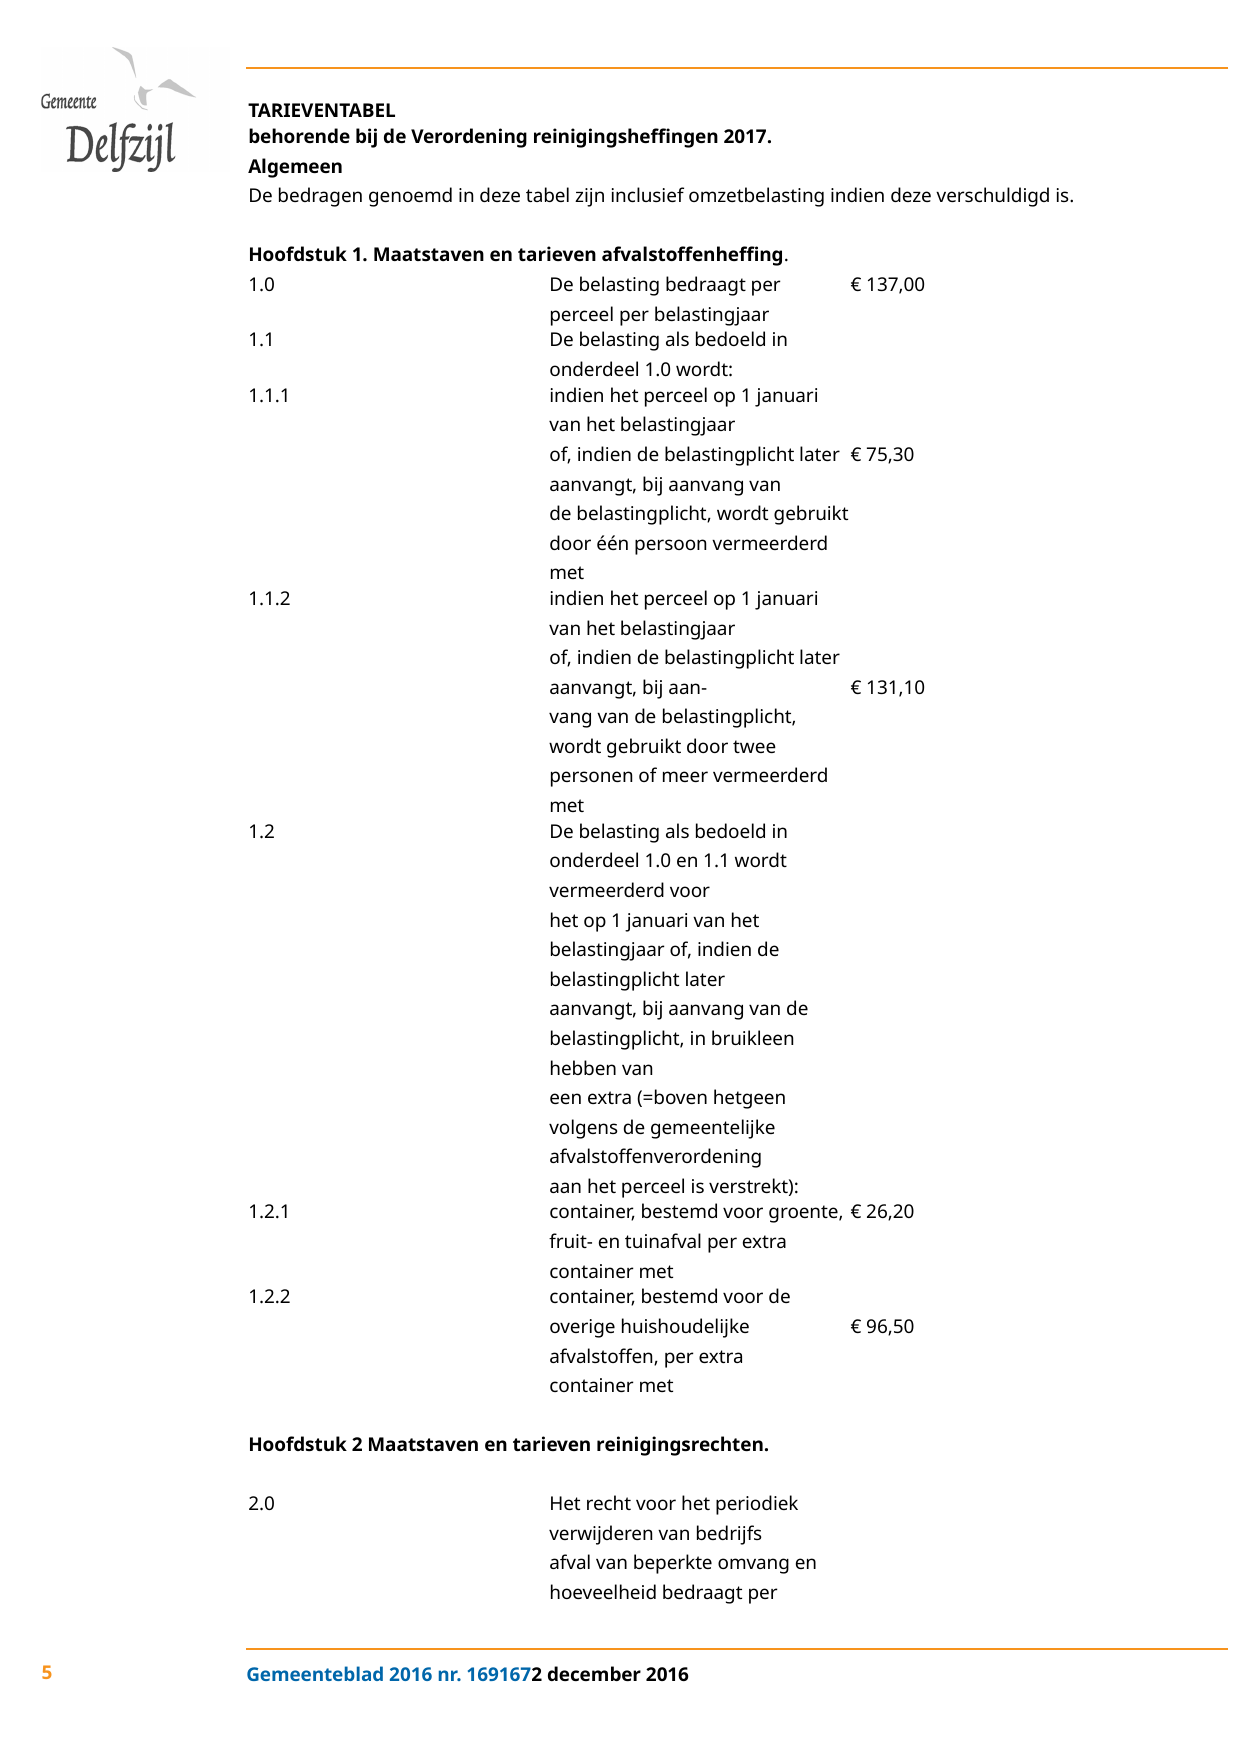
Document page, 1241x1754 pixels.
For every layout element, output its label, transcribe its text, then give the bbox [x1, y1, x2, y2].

table_cell € 96,50 [850, 1284, 1152, 1398]
text Algemeen [248, 153, 1152, 179]
table_cell container, bestemd voor groente, fruit- en tuinafval per extra container met [549, 1199, 850, 1284]
table_cell container, bestemd voor de overige huishoudelijke afvalstoffen, per extra container met [549, 1284, 850, 1398]
table_cell De belasting als bedoeld in onderdeel 1.0 en 1.1 wordt vermeerderd voor het op 1 januari van het belastingjaar of, indien de belastingplicht later aanvangt, bij aanvang van de belastingplicht, in bruikleen hebben van een extra (=boven hetgeen volgens de gemeentelijke afvalstoffenverordening aan het perceel is verstrekt): [549, 818, 850, 1199]
table_header 2.0 [248, 1490, 549, 1605]
table_header Het recht voor het periodiek verwijderen van bedrijfs afval van beperkte omvang en hoeveelheid bedraagt per [549, 1490, 850, 1605]
table_header [850, 1490, 1152, 1605]
table_cell indien het perceel op 1 januari van het belastingjaar of, indien de belastingplicht later aanvangt, bij aanvang van de belastingplicht, wordt gebruikt door één per­soon vermeerderd met [549, 382, 850, 585]
table_cell € 26,20 [850, 1199, 1152, 1284]
table_header € 137,00 [850, 271, 1152, 327]
text TARIEVENTABEL [248, 95, 1152, 123]
table_header De belasting bedraagt per perceel per belastingjaar [549, 271, 850, 327]
table_cell 1.2.1 [248, 1199, 549, 1284]
table_cell [850, 327, 1152, 382]
table_cell [850, 818, 1152, 1199]
picture [41, 47, 231, 172]
table_cell 1.1 [248, 327, 549, 382]
table_cell 1.2 [248, 818, 549, 1199]
table_cell € 131,10 [850, 585, 1152, 818]
table_header 1.0 [248, 271, 549, 327]
table_cell 1.1.1 [248, 382, 549, 585]
table_cell indien het perceel op 1 januari van het belastingjaar of, indien de belastingplicht later aanvangt, bij aan- vang van de belastingplicht, wordt gebruikt door twee personen of meer vermeerderd met [549, 585, 850, 818]
text Hoofdstuk 2 Maatstaven en tarieven reinigingsrechten. [248, 1431, 1152, 1457]
table_cell De belasting als bedoeld in onderdeel 1.0 wordt: [549, 327, 850, 382]
table_cell 1.2.2 [248, 1284, 549, 1398]
table_cell € 75,30 [850, 382, 1152, 585]
text behorende bij de Verordening reinigingsheffingen 2017. [248, 123, 1152, 149]
table_cell 1.1.2 [248, 585, 549, 818]
text Hoofdstuk 1. Maatstaven en tarieven afvalstoffenheffing. [248, 242, 1152, 267]
text De bedragen genoemd in deze tabel zijn inclusief omzetbelasting indien deze verschuldigd is. [248, 182, 1152, 208]
